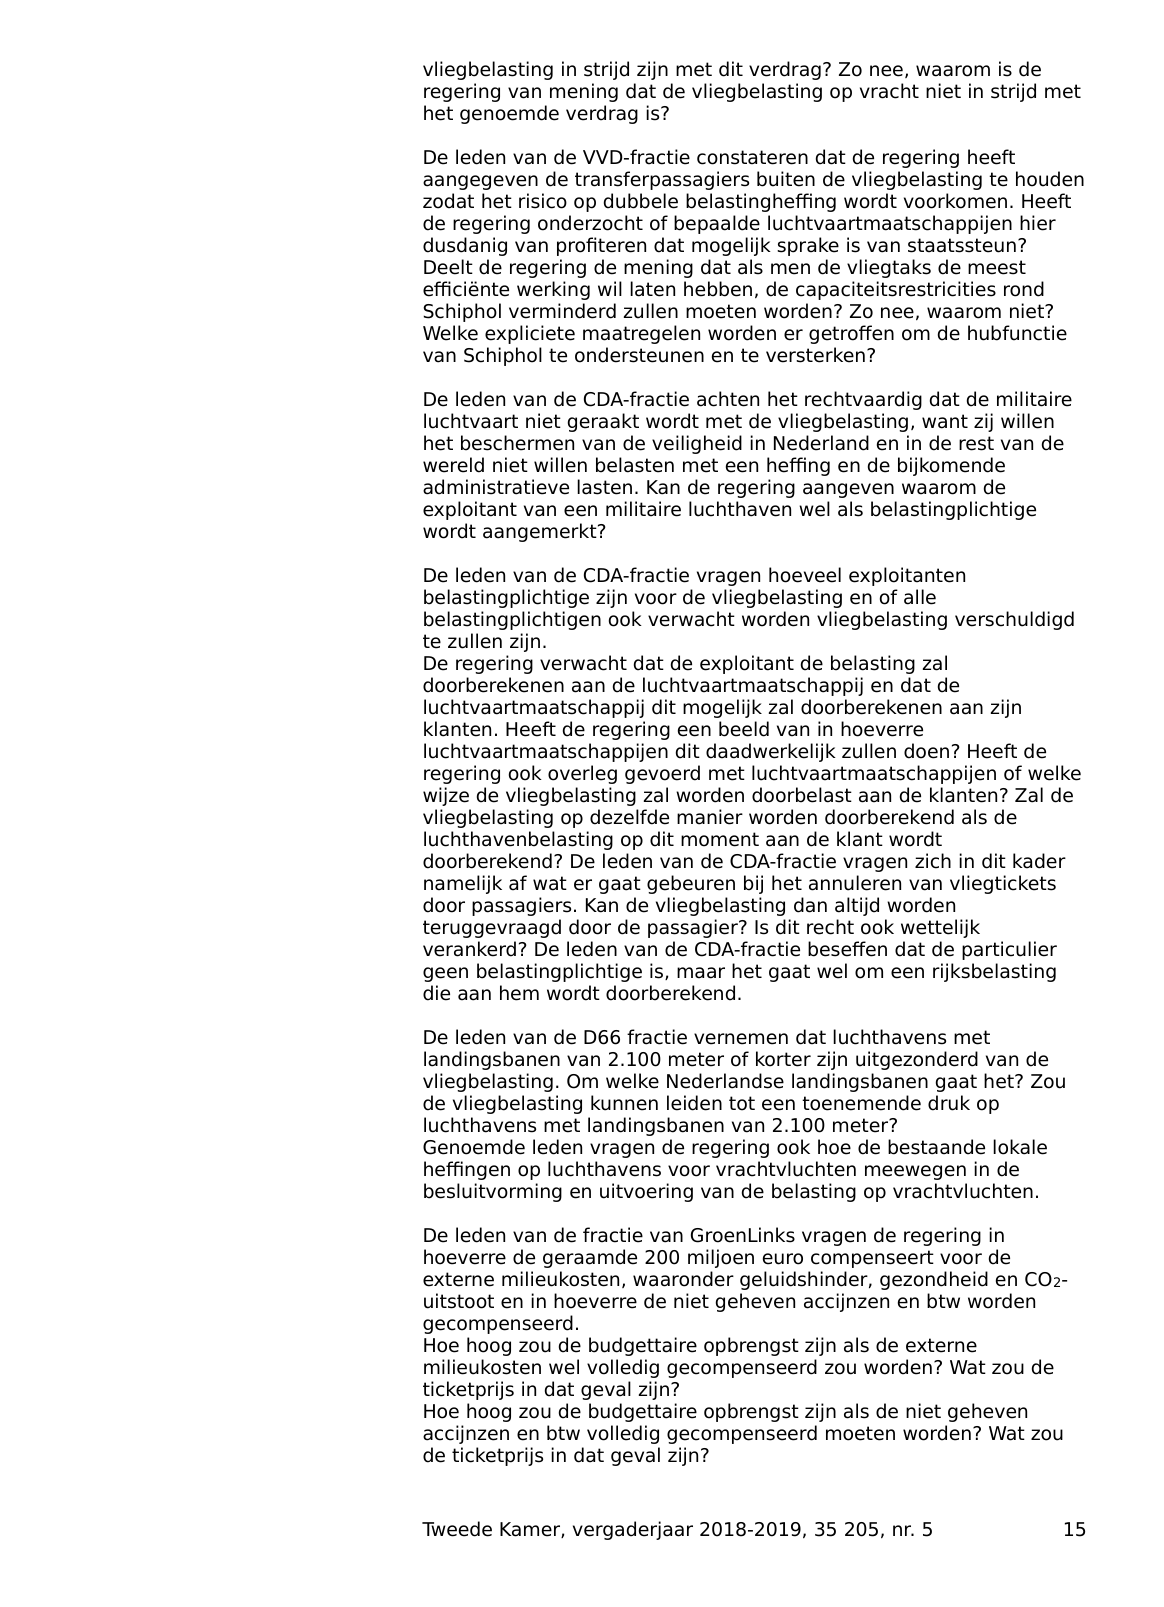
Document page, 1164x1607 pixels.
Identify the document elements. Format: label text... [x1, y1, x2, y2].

text De regering verwacht dat de exploitant de belasting zal doorberekenen aan de luchtvaartmaatschappij en dat de luchtvaartmaatschappij dit mogelijk zal doorberekenen aan zijn klanten. Heeft de regering een beeld van in hoeverre luchtvaartmaatschappijen dit daadwerkelijk zullen doen? Heeft de regering ook overleg gevoerd met luchtvaartmaatschappijen of welke wijze de vliegbelasting zal worden doorbelast aan de klanten? Zal de vliegbelasting op dezelfde manier worden doorberekend als de luchthavenbelasting op dit moment aan de klant wordt doorberekend? De leden van de CDA-fractie vragen zich in dit kader namelijk af wat er gaat gebeuren bij het annuleren van vliegtickets door passagiers. Kan de vliegbelasting dan altijd worden teruggevraagd door de passagier? Is dit recht ook wettelijk verankerd? De leden van de CDA-fractie beseffen dat de particulier geen belastingplichtige is, maar het gaat wel om een rijksbelasting die aan hem wordt doorberekend. [422, 653, 1087, 1005]
text Hoe hoog zou de budgettaire opbrengst zijn als de externe milieukosten wel volledig gecompenseerd zou worden? Wat zou de ticketprijs in dat geval zijn? [422, 1335, 1087, 1401]
text De leden van de D66 fractie vernemen dat luchthavens met landingsbanen van 2.100 meter of korter zijn uitgezonderd van de vliegbelasting. Om welke Nederlandse landingsbanen gaat het? Zou de vliegbelasting kunnen leiden tot een toenemende druk op luchthavens met landingsbanen van 2.100 meter? [422, 1027, 1087, 1137]
text Deelt de regering de mening dat als men de vliegtaks de meest efficiënte werking wil laten hebben, de capaciteitsrestricities rond Schiphol verminderd zullen moeten worden? Zo nee, waarom niet? [422, 257, 1087, 323]
text De leden van de VVD-fractie constateren dat de regering heeft aangegeven de transferpassagiers buiten de vliegbelasting te houden zodat het risico op dubbele belastingheffing wordt voorkomen. Heeft de regering onderzocht of bepaalde luchtvaartmaatschappijen hier dusdanig van profiteren dat mogelijk sprake is van staatssteun? [422, 147, 1087, 257]
text Welke expliciete maatregelen worden er getroffen om de hubfunctie van Schiphol te ondersteunen en te versterken? [422, 323, 1087, 367]
text De leden van de fractie van GroenLinks vragen de regering in hoeverre de geraamde 200 miljoen euro compenseert voor de externe milieukosten, waaronder geluidshinder, gezondheid en CO2-uitstoot en in hoeverre de niet geheven accijnzen en btw worden gecompenseerd. [422, 1225, 1087, 1335]
text vliegbelasting in strijd zijn met dit verdrag? Zo nee, waarom is de regering van mening dat de vliegbelasting op vracht niet in strijd met het genoemde verdrag is? [422, 59, 1087, 125]
text Hoe hoog zou de budgettaire opbrengst zijn als de niet geheven accijnzen en btw volledig gecompenseerd moeten worden? Wat zou de ticketprijs in dat geval zijn? [422, 1401, 1087, 1467]
text De leden van de CDA-fractie vragen hoeveel exploitanten belastingplichtige zijn voor de vliegbelasting en of alle belastingplichtigen ook verwacht worden vliegbelasting verschuldigd te zullen zijn. [422, 565, 1087, 653]
text De leden van de CDA-fractie achten het rechtvaardig dat de militaire luchtvaart niet geraakt wordt met de vliegbelasting, want zij willen het beschermen van de veiligheid in Nederland en in de rest van de wereld niet willen belasten met een heffing en de bijkomende administratieve lasten. Kan de regering aangeven waarom de exploitant van een militaire luchthaven wel als belastingplichtige wordt aangemerkt? [422, 389, 1087, 543]
text Genoemde leden vragen de regering ook hoe de bestaande lokale heffingen op luchthavens voor vrachtvluchten meewegen in de besluitvorming en uitvoering van de belasting op vrachtvluchten. [422, 1137, 1087, 1203]
